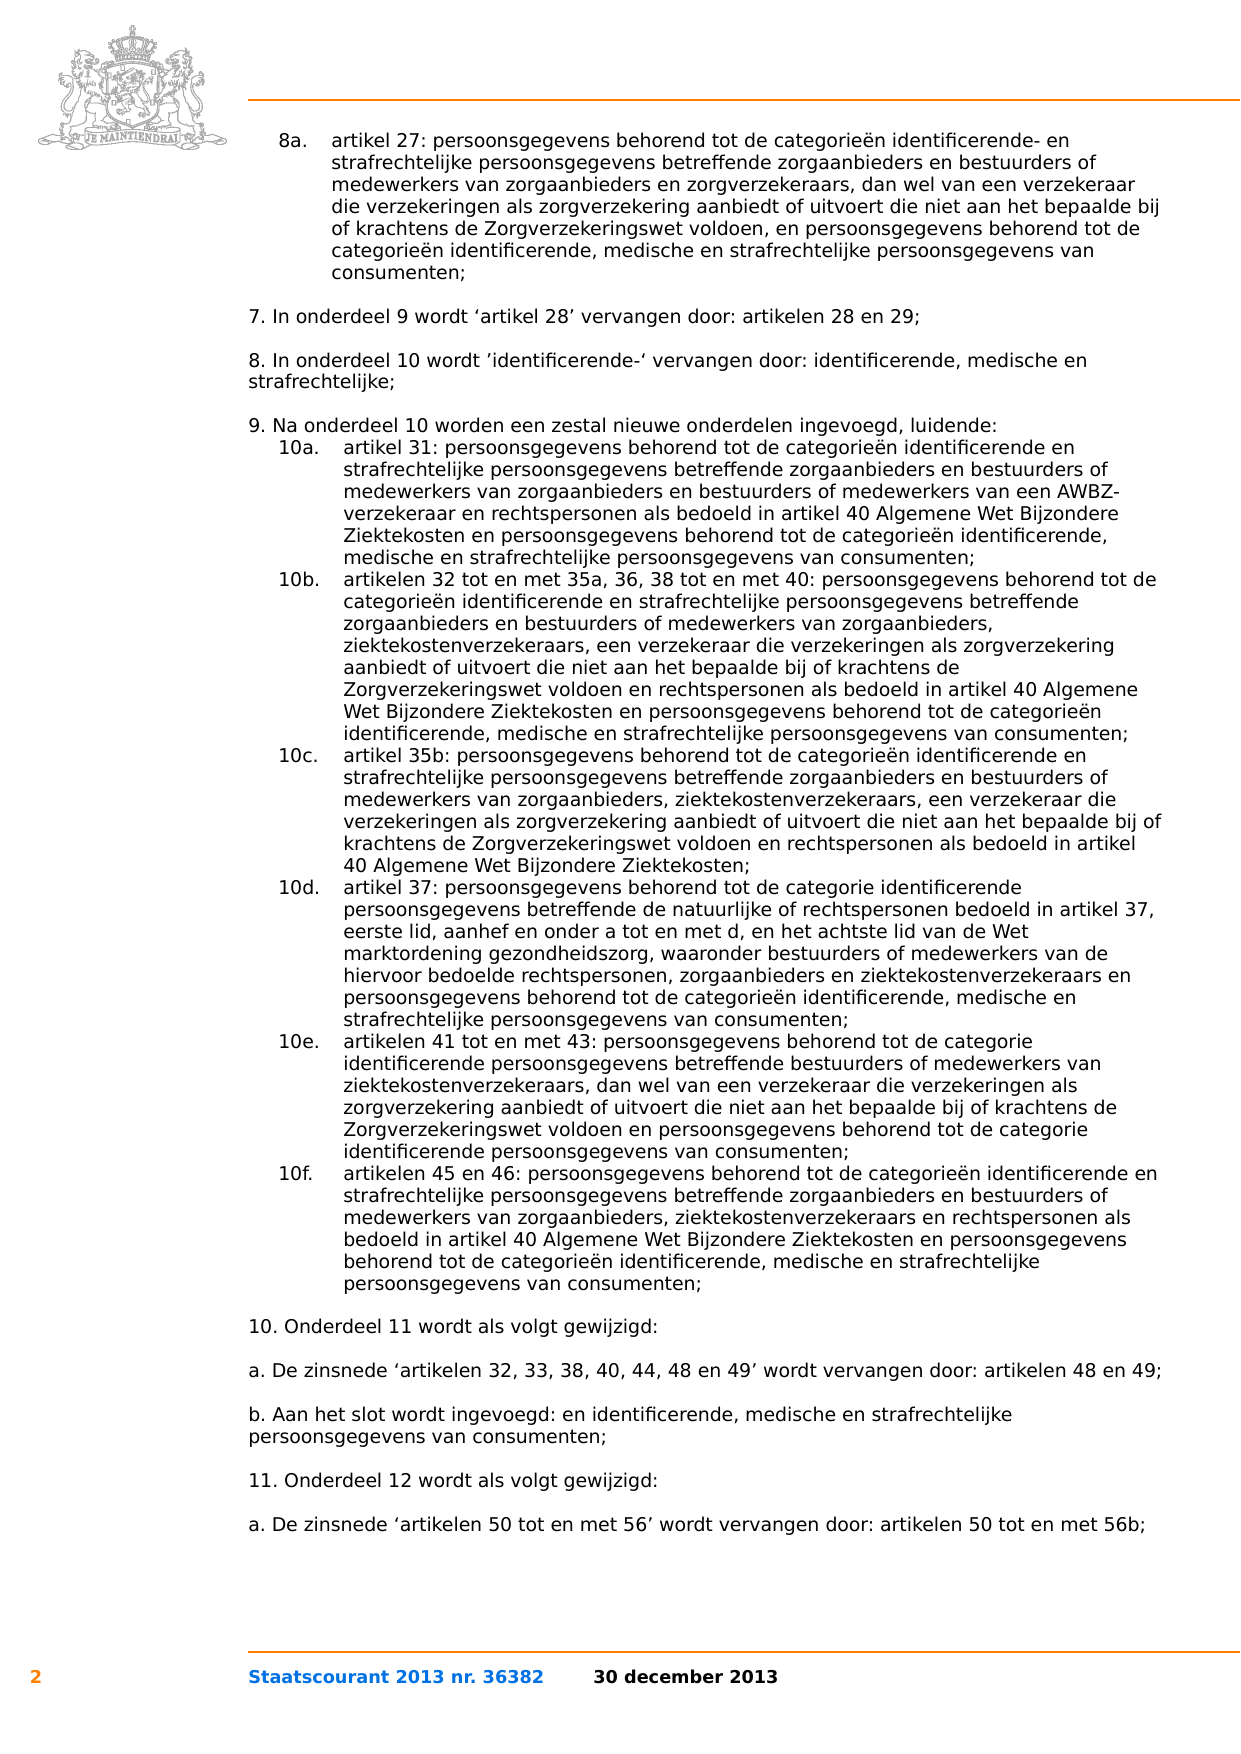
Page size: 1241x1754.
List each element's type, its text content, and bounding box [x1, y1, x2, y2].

text 10a. artikel 31: persoonsgegevens behorend tot de categorieën identificerende en strafrechtelijke persoonsgegevens betreffende zorgaanbieders en bestuurders of medewerkers van zorgaanbieders en bestuurders of medewerkers van een AWBZ-verzekeraar en rechtspersonen als bedoeld in artikel 40 Algemene Wet Bijzondere Ziektekosten en persoonsgegevens behorend tot de categorieën identificerende, medische en strafrechtelijke persoonsgegevens van consumenten; [278, 437, 1163, 569]
text 7. In onderdeel 9 wordt ‘artikel 28’ vervangen door: artikelen 28 en 29; [248, 306, 1163, 328]
text 8. In onderdeel 10 wordt ’identificerende-‘ vervangen door: identificerende, medische en strafrechtelijke; [248, 349, 1163, 393]
text 10. Onderdeel 11 wordt als volgt gewijzigd: [248, 1316, 1163, 1338]
text b. Aan het slot wordt ingevoegd: en identificerende, medische en strafrechtelijke persoonsgegevens van consumenten; [248, 1404, 1163, 1448]
text a. De zinsnede ‘artikelen 32, 33, 38, 40, 44, 48 en 49’ wordt vervangen door: artikelen 48 en 49; [248, 1360, 1163, 1382]
text 10b. artikelen 32 tot en met 35a, 36, 38 tot en met 40: persoonsgegevens behorend tot de categorieën identificerende en strafrechtelijke persoonsgegevens betreffende zorgaanbieders en bestuurders of medewerkers van zorgaanbieders, ziektekostenverzekeraars, een verzekeraar die verzekeringen als zorgverzekering aanbiedt of uitvoert die niet aan het bepaalde bij of krachtens de Zorgverzekeringswet voldoen en rechtspersonen als bedoeld in artikel 40 Algemene Wet Bijzondere Ziektekosten en persoonsgegevens behorend tot de categorieën identificerende, medische en strafrechtelijke persoonsgegevens van consumenten; [278, 569, 1163, 745]
picture [38, 25, 227, 150]
text 8a. artikel 27: persoonsgegevens behorend tot de categorieën identificerende- en strafrechtelijke persoonsgegevens betreffende zorgaanbieders en bestuurders of medewerkers van zorgaanbieders en zorgverzekeraars, dan wel van een verzekeraar die verzekeringen als zorgverzekering aanbiedt of uitvoert die niet aan het bepaalde bij of krachtens de Zorgverzekeringswet voldoen, en persoonsgegevens behorend tot de categorieën identificerende, medische en strafrechtelijke persoonsgegevens van consumenten; [278, 130, 1163, 284]
text 11. Onderdeel 12 wordt als volgt gewijzigd: [248, 1470, 1163, 1492]
text 10d. artikel 37: persoonsgegevens behorend tot de categorie identificerende persoonsgegevens betreffende de natuurlijke of rechtspersonen bedoeld in artikel 37, eerste lid, aanhef en onder a tot en met d, en het achtste lid van de Wet marktordening gezondheidszorg, waaronder bestuurders of medewerkers van de hiervoor bedoelde rechtspersonen, zorgaanbieders en ziektekostenverzekeraars en persoonsgegevens behorend tot de categorieën identificerende, medische en strafrechtelijke persoonsgegevens van consumenten; [278, 877, 1163, 1031]
text 10c. artikel 35b: persoonsgegevens behorend tot de categorieën identificerende en strafrechtelijke persoonsgegevens betreffende zorgaanbieders en bestuurders of medewerkers van zorgaanbieders, ziektekostenverzekeraars, een verzekeraar die verzekeringen als zorgverzekering aanbiedt of uitvoert die niet aan het bepaalde bij of krachtens de Zorgverzekeringswet voldoen en rechtspersonen als bedoeld in artikel 40 Algemene Wet Bijzondere Ziektekosten; [278, 745, 1163, 877]
text 10f. artikelen 45 en 46: persoonsgegevens behorend tot de categorieën identificerende en strafrechtelijke persoonsgegevens betreffende zorgaanbieders en bestuurders of medewerkers van zorgaanbieders, ziektekostenverzekeraars en rechtspersonen als bedoeld in artikel 40 Algemene Wet Bijzondere Ziektekosten en persoonsgegevens behorend tot de categorieën identificerende, medische en strafrechtelijke persoonsgegevens van consumenten; [278, 1163, 1163, 1294]
text a. De zinsnede ‘artikelen 50 tot en met 56’ wordt vervangen door: artikelen 50 tot en met 56b; [248, 1514, 1163, 1536]
text 10e. artikelen 41 tot en met 43: persoonsgegevens behorend tot de categorie identificerende persoonsgegevens betreffende bestuurders of medewerkers van ziektekostenverzekeraars, dan wel van een verzekeraar die verzekeringen als zorgverzekering aanbiedt of uitvoert die niet aan het bepaalde bij of krachtens de Zorgverzekeringswet voldoen en persoonsgegevens behorend tot de categorie identificerende persoonsgegevens van consumenten; [278, 1031, 1163, 1163]
text 9. Na onderdeel 10 worden een zestal nieuwe onderdelen ingevoegd, luidende: [248, 415, 1163, 437]
